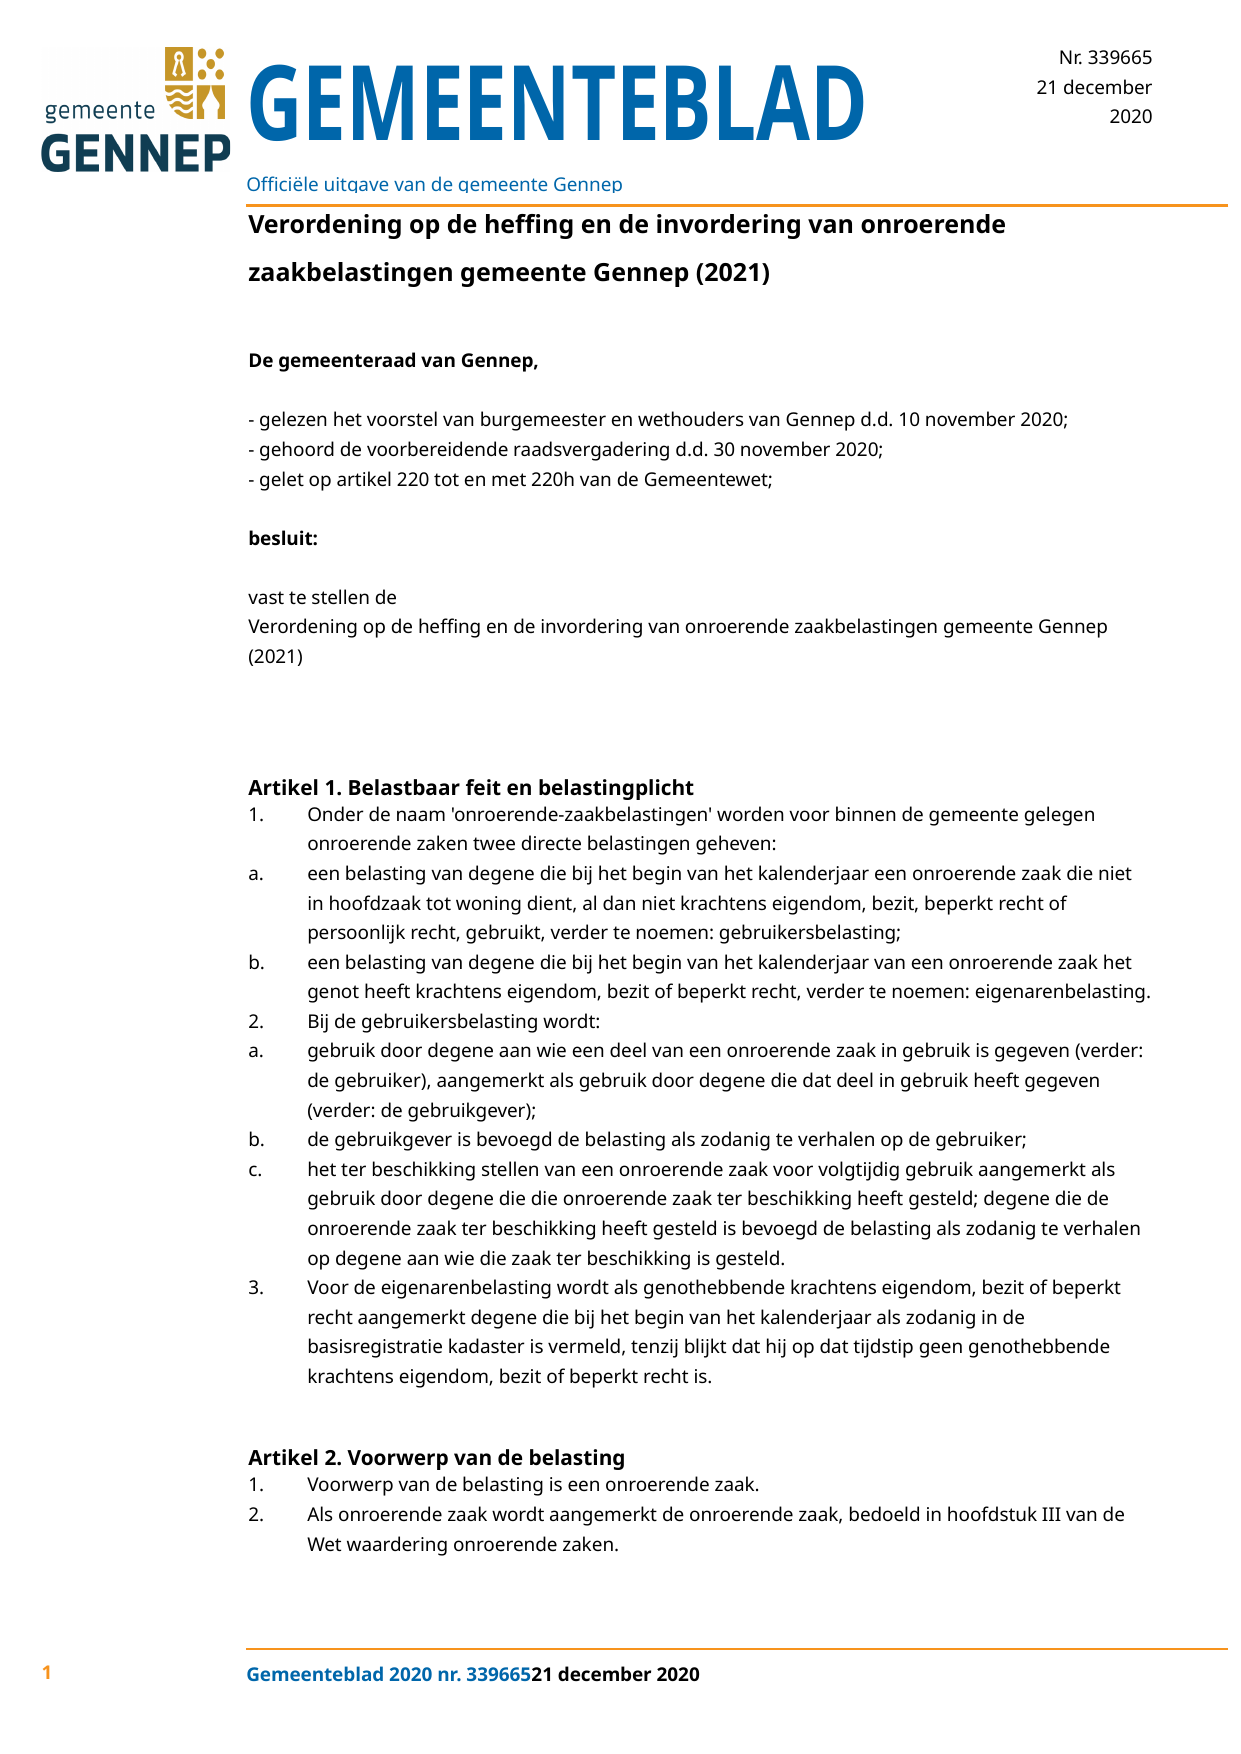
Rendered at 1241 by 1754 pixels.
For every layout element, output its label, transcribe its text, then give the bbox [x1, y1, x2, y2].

list het ter beschikking stellen van een onroerende zaak voor volgtijdig gebruik aangemerkt als gebruik door degene die die onroerende zaak ter beschikking heeft gesteld; degene die de onroerende zaak ter beschikking heeft gesteld is bevoegd de belasting als zodanig te verhalen op degene aan wie die zaak ter beschikking is gesteld. [248, 1156, 1152, 1271]
list de gebruikgever is bevoegd de belasting als zodanig te verhalen op de gebruiker; [248, 1126, 1152, 1152]
text besluit: [248, 525, 1152, 551]
list Voorwerp van de belasting is een onroerende zaak. [248, 1472, 1152, 1497]
text De gemeenteraad van Gennep, [248, 347, 1152, 373]
picture [41, 47, 231, 172]
text vast te stellen de [248, 584, 1152, 610]
list Voor de eigenarenbelasting wordt als genothebbende krachtens eigendom, bezit of beperkt recht aangemerkt degene die bij het begin van het kalenderjaar als zodanig in de basisregistratie kadaster is vermeld, tenzij blijkt dat hij op dat tijdstip geen genothebbende krachtens eigendom, bezit of beperkt recht is. [248, 1274, 1152, 1389]
text Artikel 2. Voorwerp van de belasting [248, 1443, 1152, 1472]
list een belasting van degene die bij het begin van het kalenderjaar een onroerende zaak die niet in hoofdzaak tot woning dient, al dan niet krachtens eigendom, bezit, beperkt recht of persoonlijk recht, gebruikt, verder te noemen: gebruikersbelasting; [248, 860, 1152, 945]
text Verordening op de heffing en de invordering van onroerende zaakbelastingen gemeente Gennep (2021) [248, 207, 1152, 288]
list Bij de gebruikersbelasting wordt: [248, 1008, 1152, 1034]
text Artikel 1. Belastbaar feit en belastingplicht [248, 773, 1152, 801]
text Verordening op de heffing en de invordering van onroerende zaakbelastingen gemeente Gennep (2021) [248, 614, 1152, 669]
list Als onroerende zaak wordt aangemerkt de onroerende zaak, bedoeld in hoofdstuk III van de Wet waardering onroerende zaken. [248, 1501, 1152, 1556]
list Onder de naam 'onroerende-zaakbelastingen' worden voor binnen de gemeente gelegen onroerende zaken twee directe belastingen geheven: [248, 801, 1152, 856]
list gebruik door degene aan wie een deel van een onroerende zaak in gebruik is gegeven (verder: de gebruiker), aangemerkt als gebruik door degene die dat deel in gebruik heeft gegeven (verder: de gebruikgever); [248, 1038, 1152, 1123]
text - gehoord de voorbereidende raadsvergadering d.d. 30 november 2020; [248, 436, 1152, 462]
text - gelet op artikel 220 tot en met 220h van de Gemeentewet; [248, 466, 1152, 492]
list een belasting van degene die bij het begin van het kalenderjaar van een onroerende zaak het genot heeft krachtens eigendom, bezit of beperkt recht, verder te noemen: eigenarenbelasting. [248, 949, 1152, 1004]
text - gelezen het voorstel van burgemeester en wethouders van Gennep d.d. 10 november 2020; [248, 407, 1152, 432]
